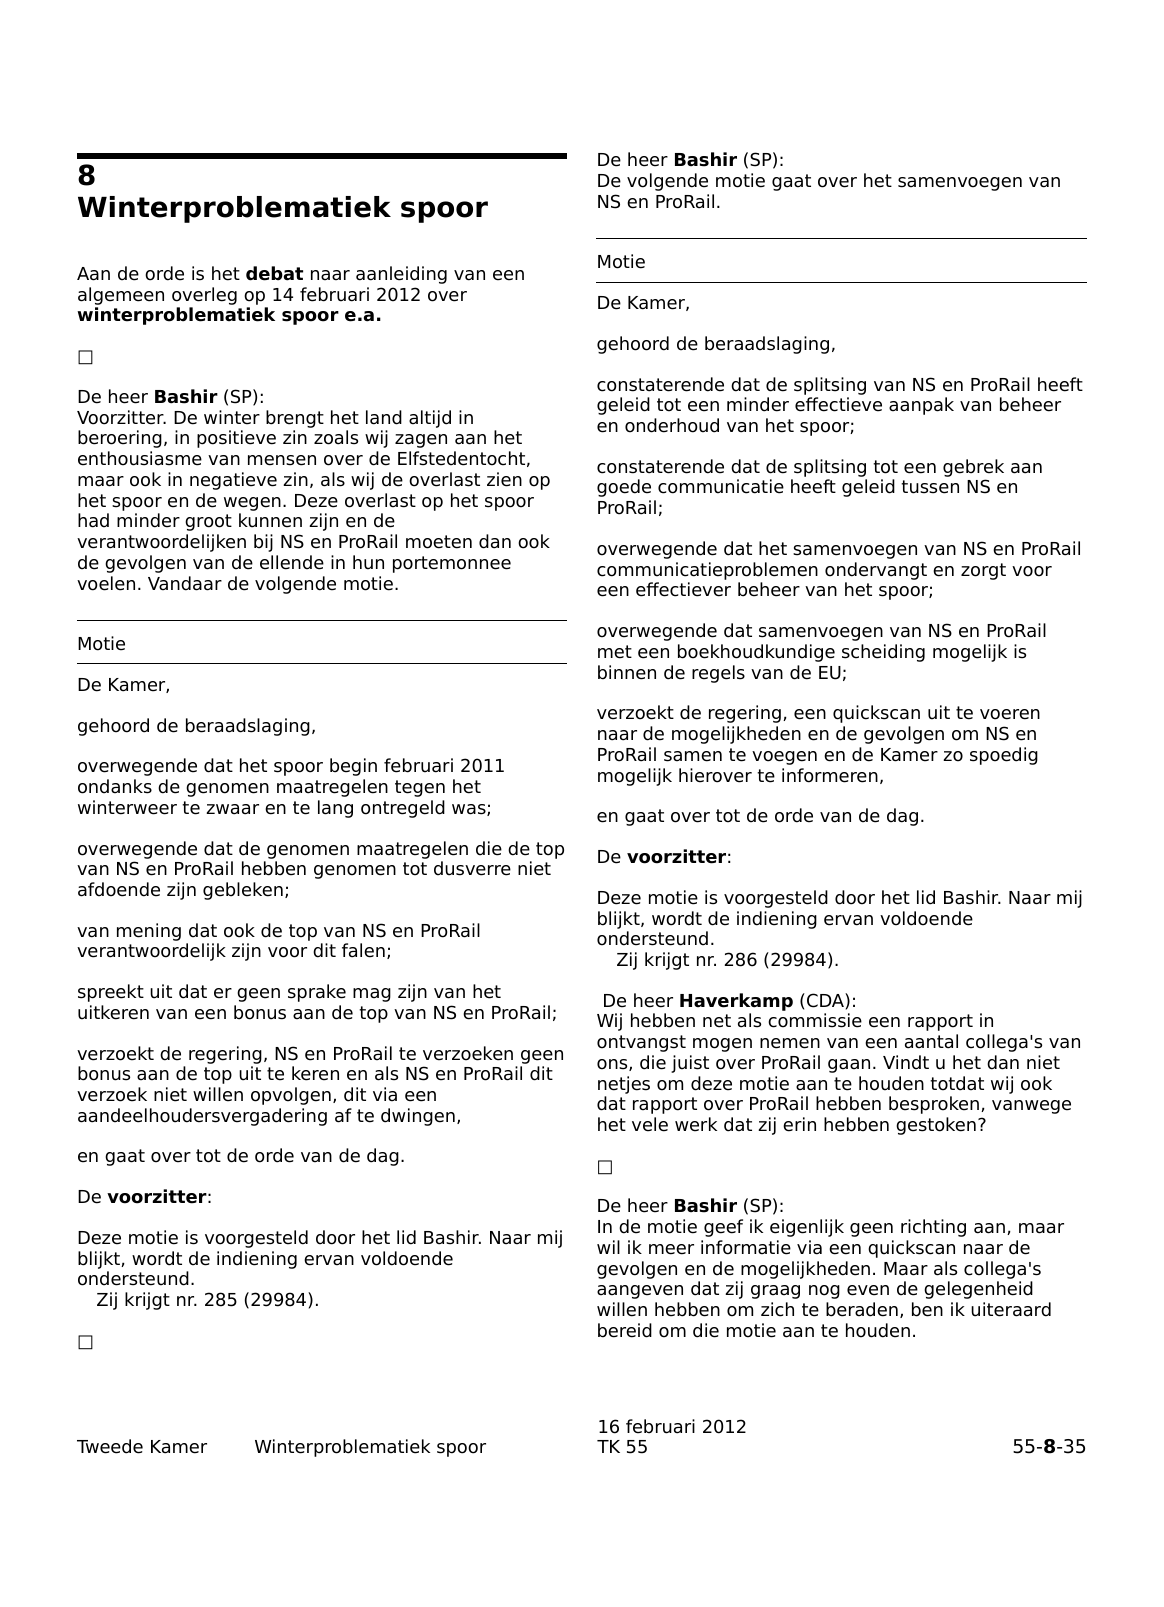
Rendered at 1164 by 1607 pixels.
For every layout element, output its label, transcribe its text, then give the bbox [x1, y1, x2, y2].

text □ [596, 1156, 1087, 1176]
text Zij krijgt nr. 285 (29984). [77, 1290, 567, 1311]
text overwegende dat de genomen maatregelen die de top van NS en ProRail hebben genomen tot dusverre niet afdoende zijn gebleken; [77, 838, 567, 901]
text Voorzitter. De winter brengt het land altijd in beroering, in positieve zin zoals wij zagen aan het enthousiasme van mensen over de Elfstedentocht, maar ook in negatieve zin, als wij de overlast zien op het spoor en de wegen. Deze overlast op het spoor had minder groot kunnen zijn en de verantwoordelijken bij NS en ProRail moeten dan ook de gevolgen van de ellende in hun portemonnee voelen. Vandaar de volgende motie. [77, 407, 567, 594]
text De voorzitter: [596, 847, 1087, 868]
text van mening dat ook de top van NS en ProRail verantwoordelijk zijn voor dit falen; [77, 921, 567, 962]
text Zij krijgt nr. 286 (29984). [596, 950, 1087, 971]
text constaterende dat de splitsing tot een gebrek aan goede communicatie heeft geleid tussen NS en ProRail; [596, 457, 1087, 519]
text □ [77, 1331, 567, 1351]
text gehoord de beraadslaging, [596, 334, 1087, 354]
text Wij hebben net als commissie een rapport in ontvangst mogen nemen van een aantal collega's van ons, die juist over ProRail gaan. Vindt u het dan niet netjes om deze motie aan te houden totdat wij ook dat rapport over ProRail hebben besproken, vanwege het vele werk dat zij erin hebben gestoken? [596, 1011, 1087, 1136]
text De voorzitter: [77, 1187, 567, 1208]
text overwegende dat samenvoegen van NS en ProRail met een boekhoudkundige scheiding mogelijk is binnen de regels van de EU; [596, 621, 1087, 683]
text Motie [596, 252, 1087, 273]
text overwegende dat het samenvoegen van NS en ProRail communicatieproblemen ondervangt en zorgt voor een effectiever beheer van het spoor; [596, 539, 1087, 601]
text constaterende dat de splitsing van NS en ProRail heeft geleid tot een minder effectieve aanpak van beheer en onderhoud van het spoor; [596, 374, 1087, 437]
text Aan de orde is het debat naar aanleiding van een algemeen overleg op 14 februari 2012 over winterproblematiek spoor e.a. [77, 264, 567, 326]
text De heer Haverkamp (CDA): [596, 991, 1087, 1011]
text spreekt uit dat er geen sprake mag zijn van het uitkeren van een bonus aan de top van NS en ProRail; [77, 982, 567, 1023]
text De heer Bashir (SP): [596, 1196, 1087, 1217]
text gehoord de beraadslaging, [77, 715, 567, 736]
text Deze motie is voorgesteld door het lid Bashir. Naar mij blijkt, wordt de indiening ervan voldoende ondersteund. [77, 1228, 567, 1290]
text □ [77, 346, 567, 367]
text De Kamer, [596, 293, 1087, 314]
text overwegende dat het spoor begin februari 2011 ondanks de genomen maatregelen tegen het winterweer te zwaar en te lang ontregeld was; [77, 756, 567, 818]
text In de motie geef ik eigenlijk geen richting aan, maar wil ik meer informatie via een quickscan naar de gevolgen en de mogelijkheden. Maar als collega's aangeven dat zij graag nog even de gelegenheid willen hebben om zich te beraden, ben ik uiteraard bereid om die motie aan te houden. [596, 1217, 1087, 1341]
text De Kamer, [77, 675, 567, 695]
text De volgende motie gaat over het samenvoegen van NS en ProRail. [596, 171, 1087, 212]
text en gaat over tot de orde van de dag. [77, 1146, 567, 1167]
text verzoekt de regering, een quickscan uit te voeren naar de mogelijkheden en de gevolgen om NS en ProRail samen te voegen en de Kamer zo spoedig mogelijk hierover te informeren, [596, 703, 1087, 786]
title 8 Winterproblematiek spoor [77, 159, 567, 224]
text en gaat over tot de orde van de dag. [596, 806, 1087, 827]
text Deze motie is voorgesteld door het lid Bashir. Naar mij blijkt, wordt de indiening ervan voldoende ondersteund. [596, 888, 1087, 950]
text De heer Bashir (SP): [596, 150, 1087, 171]
text Motie [77, 634, 567, 655]
text De heer Bashir (SP): [77, 387, 567, 407]
text verzoekt de regering, NS en ProRail te verzoeken geen bonus aan de top uit te keren en als NS en ProRail dit verzoek niet willen opvolgen, dit via een aandeelhoudersvergadering af te dwingen, [77, 1043, 567, 1126]
